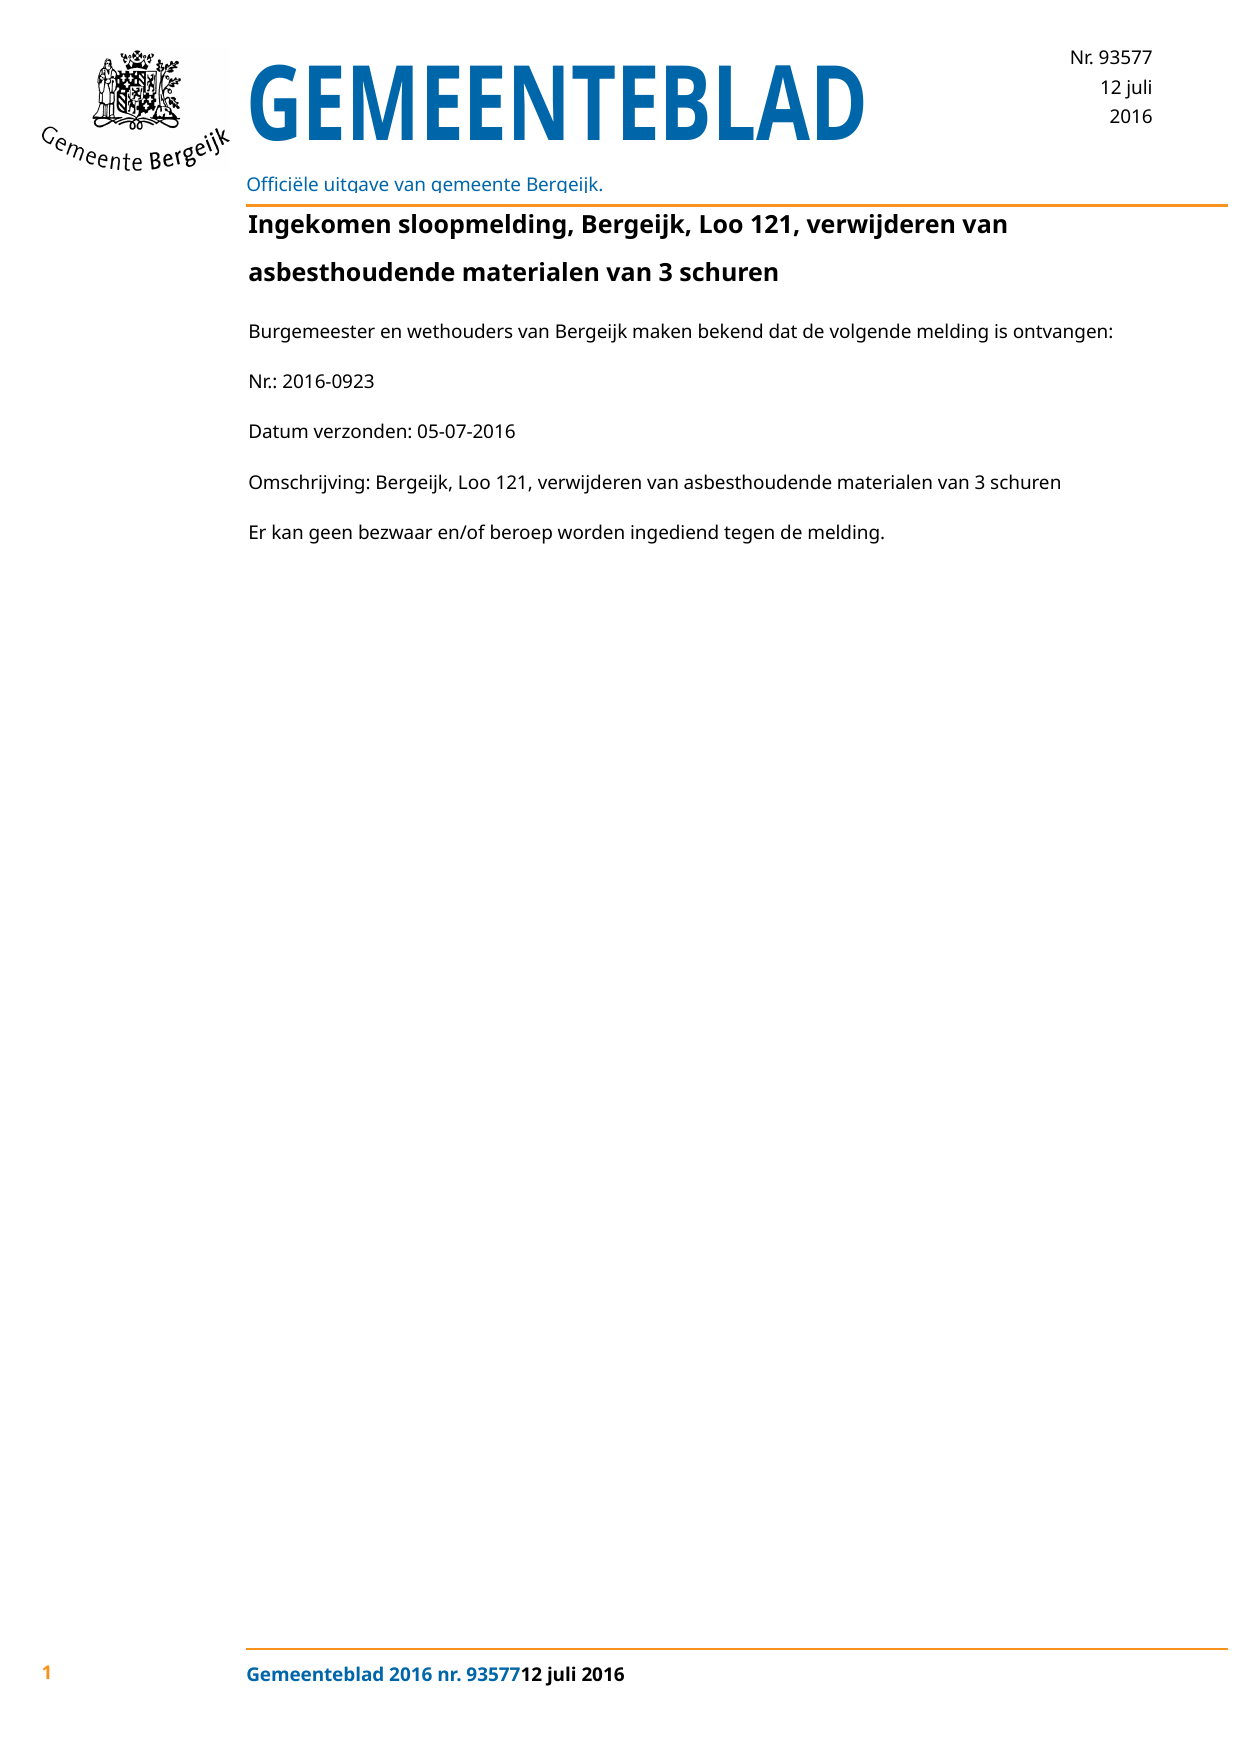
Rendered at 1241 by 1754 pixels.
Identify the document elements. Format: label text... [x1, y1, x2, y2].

text Burgemeester en wethouders van Bergeijk maken bekend dat de volgende melding is ontvangen: [248, 318, 1152, 344]
text Omschrijving: Bergeijk, Loo 121, verwijderen van asbesthoudende materialen van 3 schuren [248, 469, 1152, 495]
text Datum verzonden: 05-07-2016 [248, 419, 1152, 444]
text Er kan geen bezwaar en/of beroep worden ingediend tegen de melding. [248, 519, 1152, 545]
picture [41, 47, 231, 172]
text Nr.: 2016-0923 [248, 368, 1152, 394]
text Ingekomen sloopmelding, Bergeijk, Loo 121, verwijderen van asbesthoudende materialen van 3 schuren [248, 207, 1152, 288]
